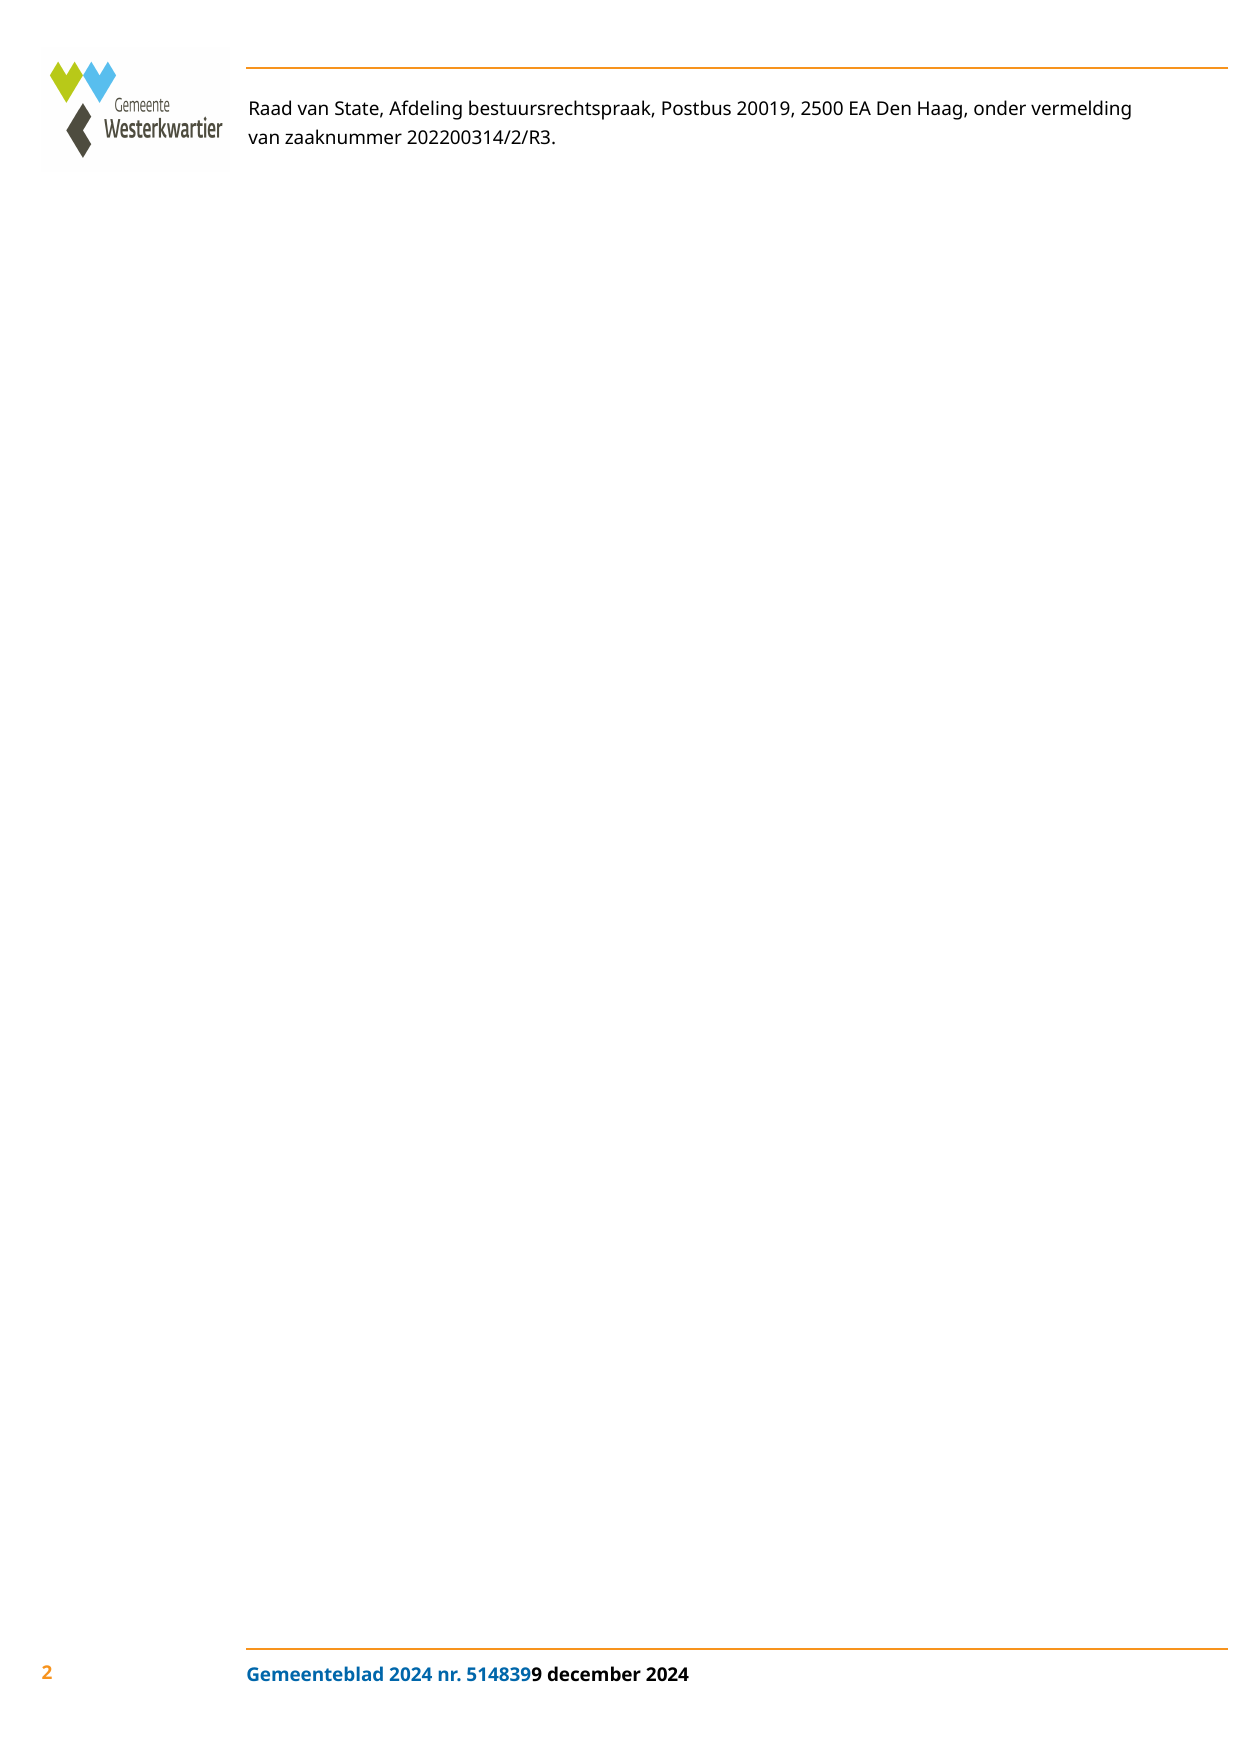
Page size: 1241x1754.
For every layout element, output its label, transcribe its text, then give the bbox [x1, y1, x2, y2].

text Raad van State, Afdeling bestuursrechtspraak, Postbus 20019, 2500 EA Den Haag, onder vermelding van zaaknummer 202200314/2/R3. [248, 95, 1152, 150]
picture [41, 47, 231, 172]
